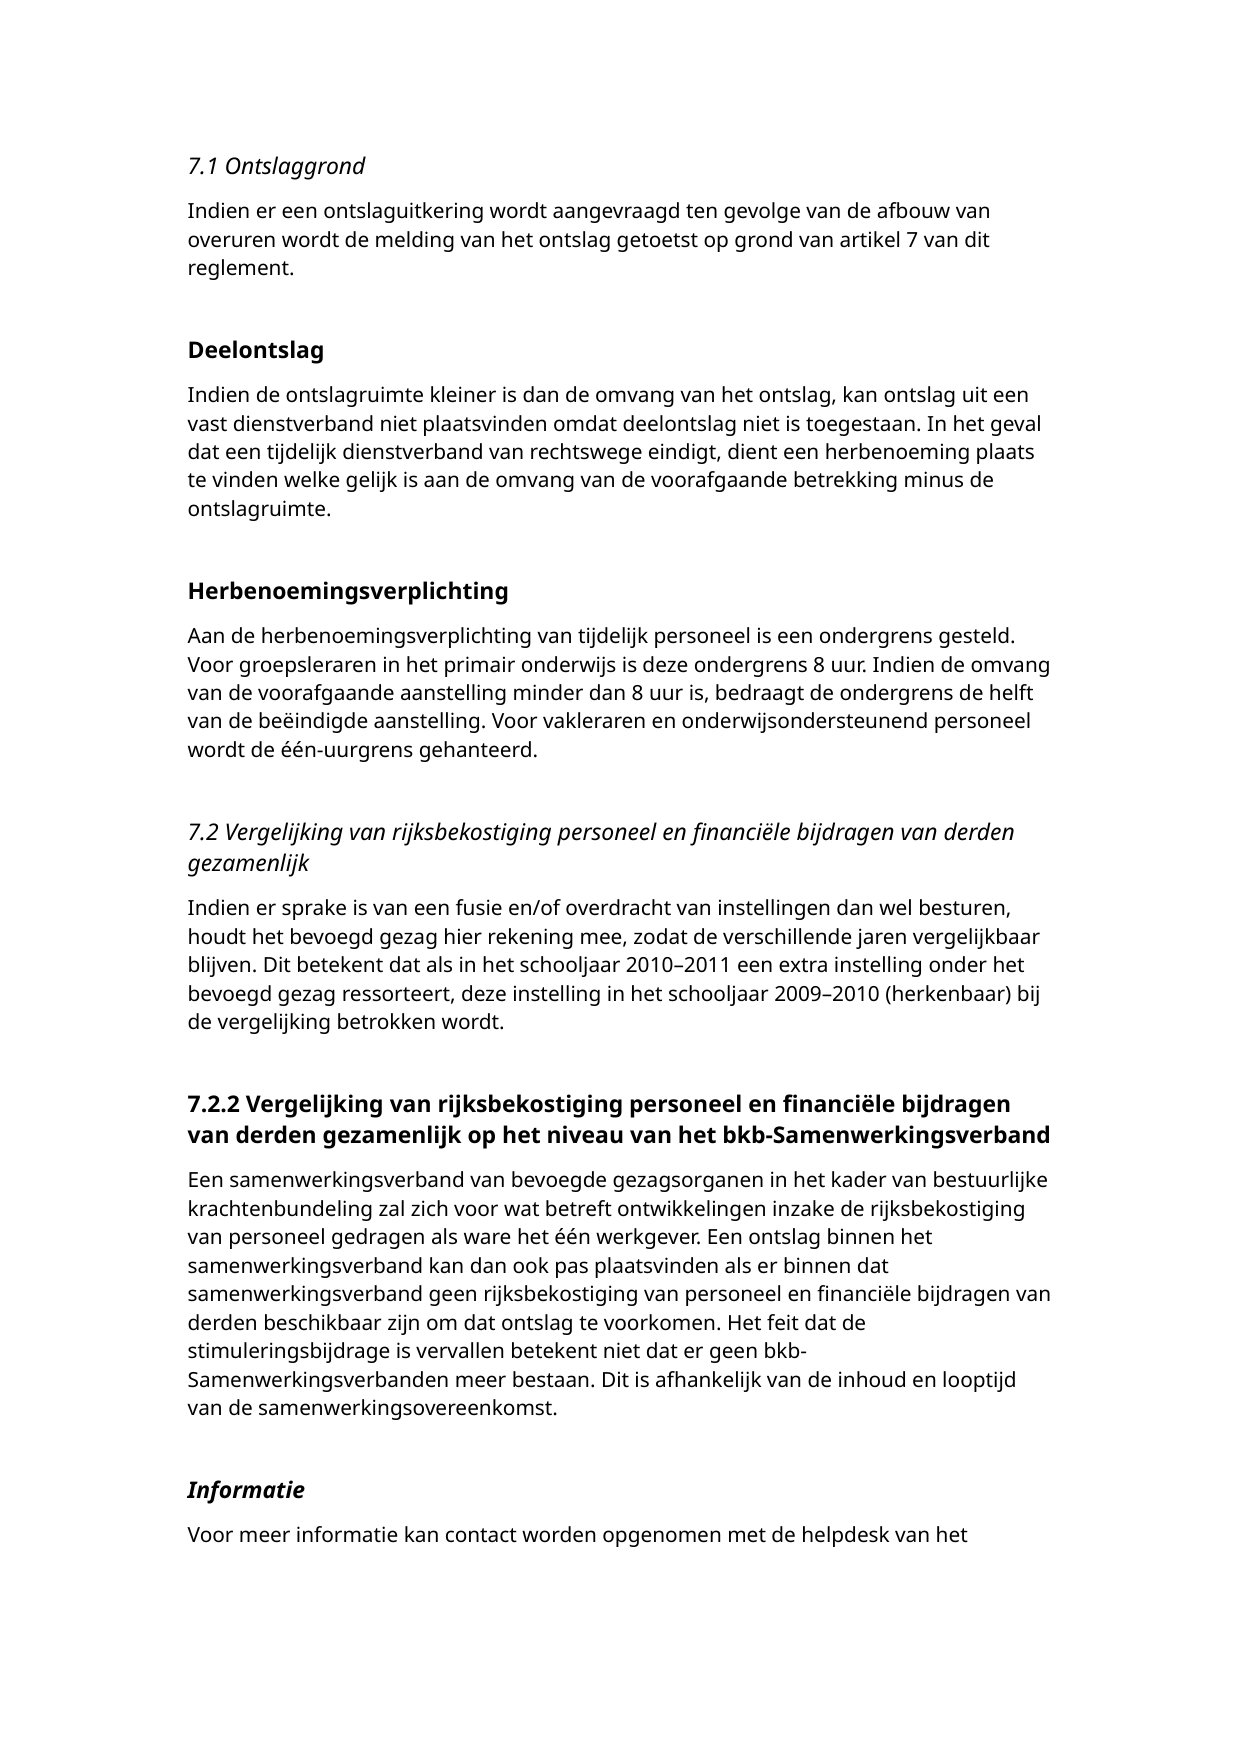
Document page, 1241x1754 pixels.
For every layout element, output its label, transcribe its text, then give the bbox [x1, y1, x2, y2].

subtitle Informatie [187, 1474, 1053, 1505]
text Indien er sprake is van een fusie en/of overdracht van instellingen dan wel besturen, houdt het bevoegd gezag hier rekening mee, zodat de verschillende jaren vergelijkbaar blijven. Dit betekent dat als in het schooljaar 2010–2011 een extra instelling onder het bevoegd gezag ressorteert, deze instelling in het schooljaar 2009–2010 (herkenbaar) bij de vergelijking betrokken wordt. [187, 893, 1053, 1036]
text Aan de herbenoemingsverplichting van tijdelijk personeel is een ondergrens gesteld. Voor groepsleraren in het primair onderwijs is deze ondergrens 8 uur. Indien de omvang van de voorafgaande aanstelling minder dan 8 uur is, bedraagt de ondergrens de helft van de beëindigde aanstelling. Voor vakleraren en onderwijsondersteunend personeel wordt de één-uurgrens gehanteerd. [187, 621, 1053, 763]
subtitle 7.2 Vergelijking van rijksbekostiging personeel en financiële bijdragen van derden gezamenlijk [187, 816, 1053, 878]
subtitle Herbenoemingsverplichting [187, 575, 1053, 606]
text Indien er een ontslaguitkering wordt aangevraagd ten gevolge van de afbouw van overuren wordt de melding van het ontslag getoetst op grond van artikel 7 van dit reglement. [187, 196, 1053, 282]
subtitle Deelontslag [187, 334, 1053, 365]
text Indien de ontslagruimte kleiner is dan de omvang van het ontslag, kan ontslag uit een vast dienstverband niet plaatsvinden omdat deelontslag niet is toegestaan. In het geval dat een tijdelijk dienstverband van rechtswege eindigt, dient een herbenoeming plaats te vinden welke gelijk is aan de omvang van de voorafgaande betrekking minus de ontslagruimte. [187, 380, 1053, 522]
text Voor meer informatie kan contact worden opgenomen met de helpdesk van het [187, 1520, 1053, 1549]
text Een samenwerkingsverband van bevoegde gezagsorganen in het kader van bestuurlijke krachtenbundeling zal zich voor wat betreft ontwikkelingen inzake de rijksbekostiging van personeel gedragen als ware het één werkgever. Een ontslag binnen het samenwerkingsverband kan dan ook pas plaatsvinden als er binnen dat samenwerkingsverband geen rijksbekostiging van personeel en financiële bijdragen van derden beschikbaar zijn om dat ontslag te voorkomen. Het feit dat de stimuleringsbijdrage is vervallen betekent niet dat er geen bkb- Samenwerkingsverbanden meer bestaan. Dit is afhankelijk van de inhoud en looptijd van de samenwerkingsovereenkomst. [187, 1166, 1053, 1422]
subtitle 7.1 Ontslaggrond [187, 150, 1053, 181]
subtitle 7.2.2 Vergelijking van rijksbekostiging personeel en financiële bijdragen van derden gezamenlijk op het niveau van het bkb-Samenwerkingsverband [187, 1088, 1053, 1151]
